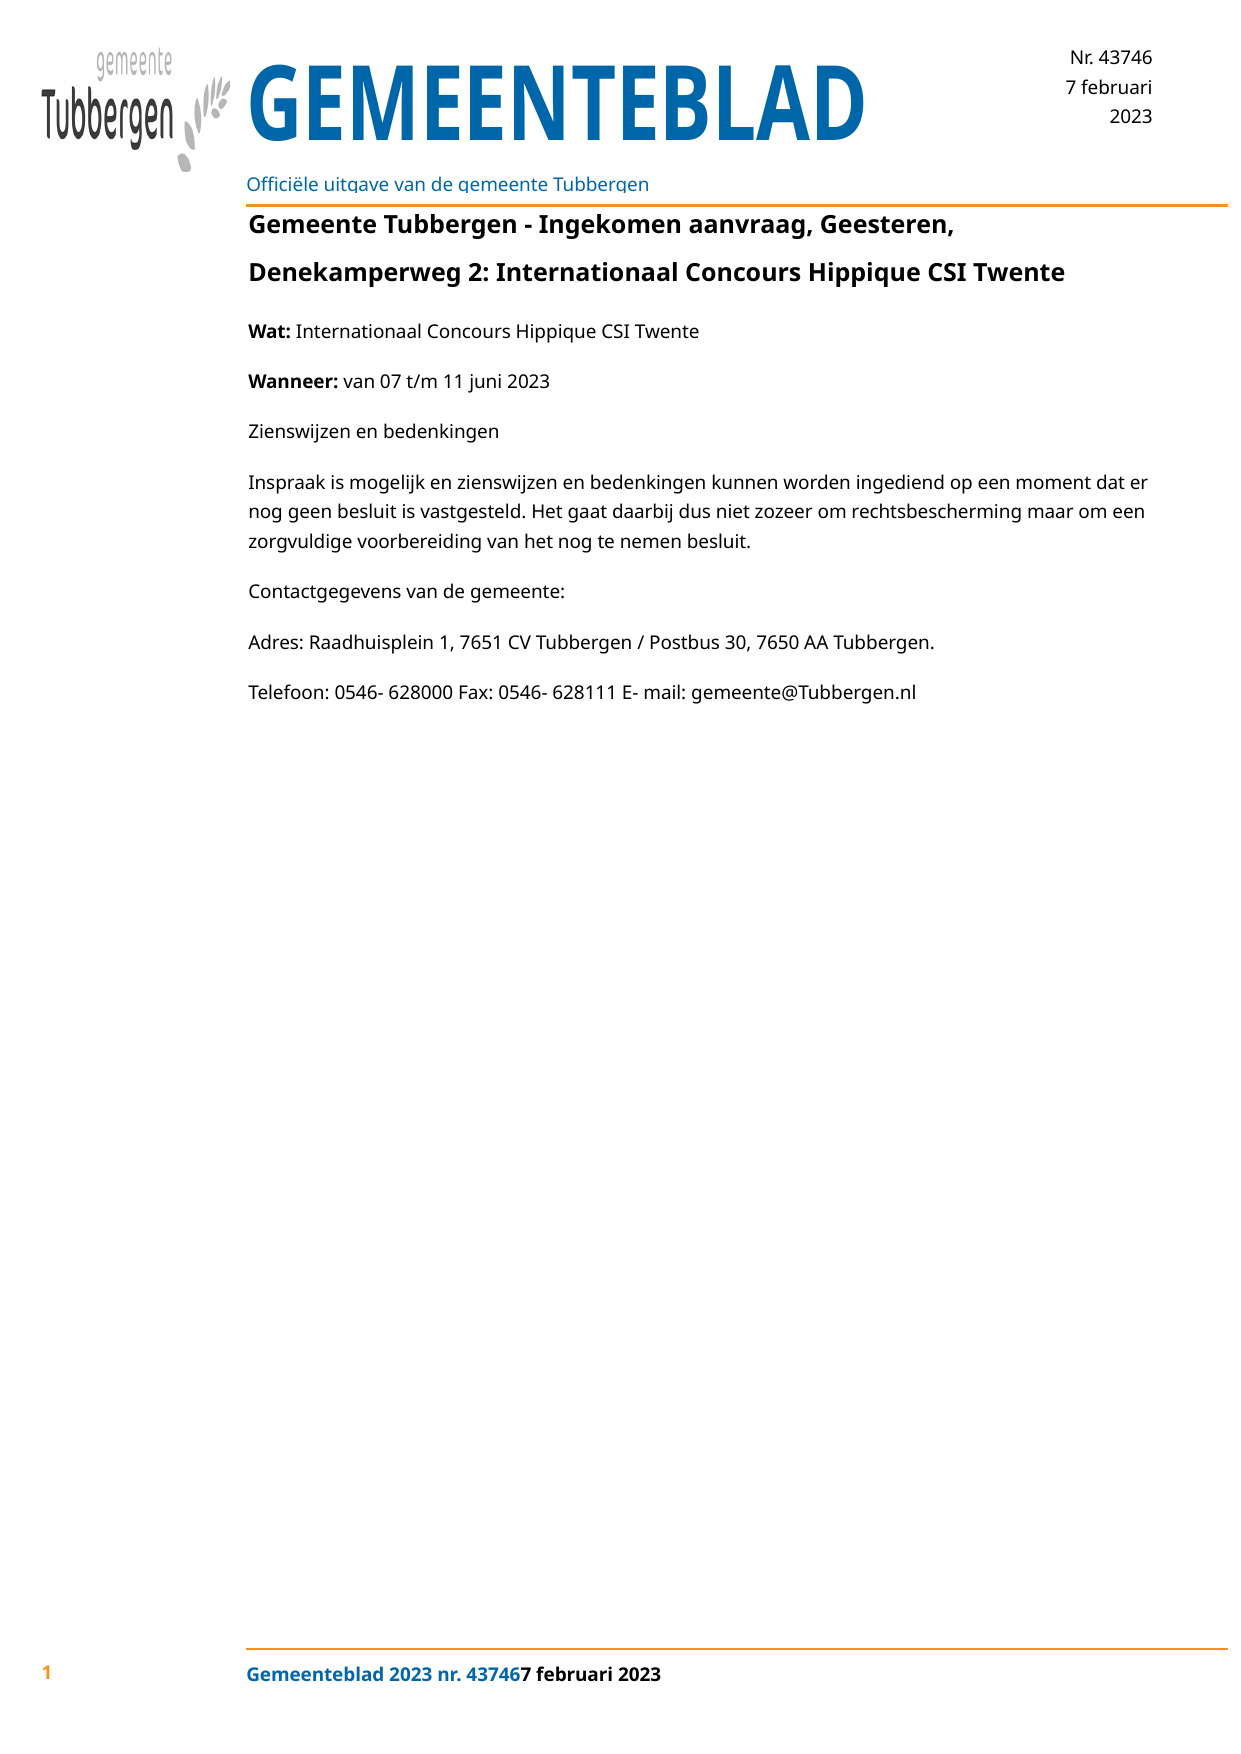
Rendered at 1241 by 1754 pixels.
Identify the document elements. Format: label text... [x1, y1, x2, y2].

text Zienswijzen en bedenkingen [248, 419, 1152, 444]
text Contactgegevens van de gemeente: [248, 579, 1152, 604]
text Telefoon: 0546- 628000 Fax: 0546- 628111 E- mail: gemeente@Tubbergen.nl [248, 679, 1152, 705]
text Wat: Internationaal Concours Hippique CSI Twente [248, 318, 1152, 344]
text Adres: Raadhuisplein 1, 7651 CV Tubbergen / Postbus 30, 7650 AA Tubbergen. [248, 629, 1152, 655]
text Inspraak is mogelijk en zienswijzen en bedenkingen kunnen worden ingediend op een moment dat er nog geen besluit is vastgesteld. Het gaat daarbij dus niet zozeer om rechtsbescherming maar om een zorgvuldige voorbereiding van het nog te nemen besluit. [248, 469, 1152, 554]
picture [41, 47, 231, 172]
text Wanneer: van 07 t/m 11 juni 2023 [248, 368, 1152, 394]
text Gemeente Tubbergen - Ingekomen aanvraag, Geesteren, Denekamperweg 2: Internationaal Concours Hippique CSI Twente [248, 207, 1152, 288]
